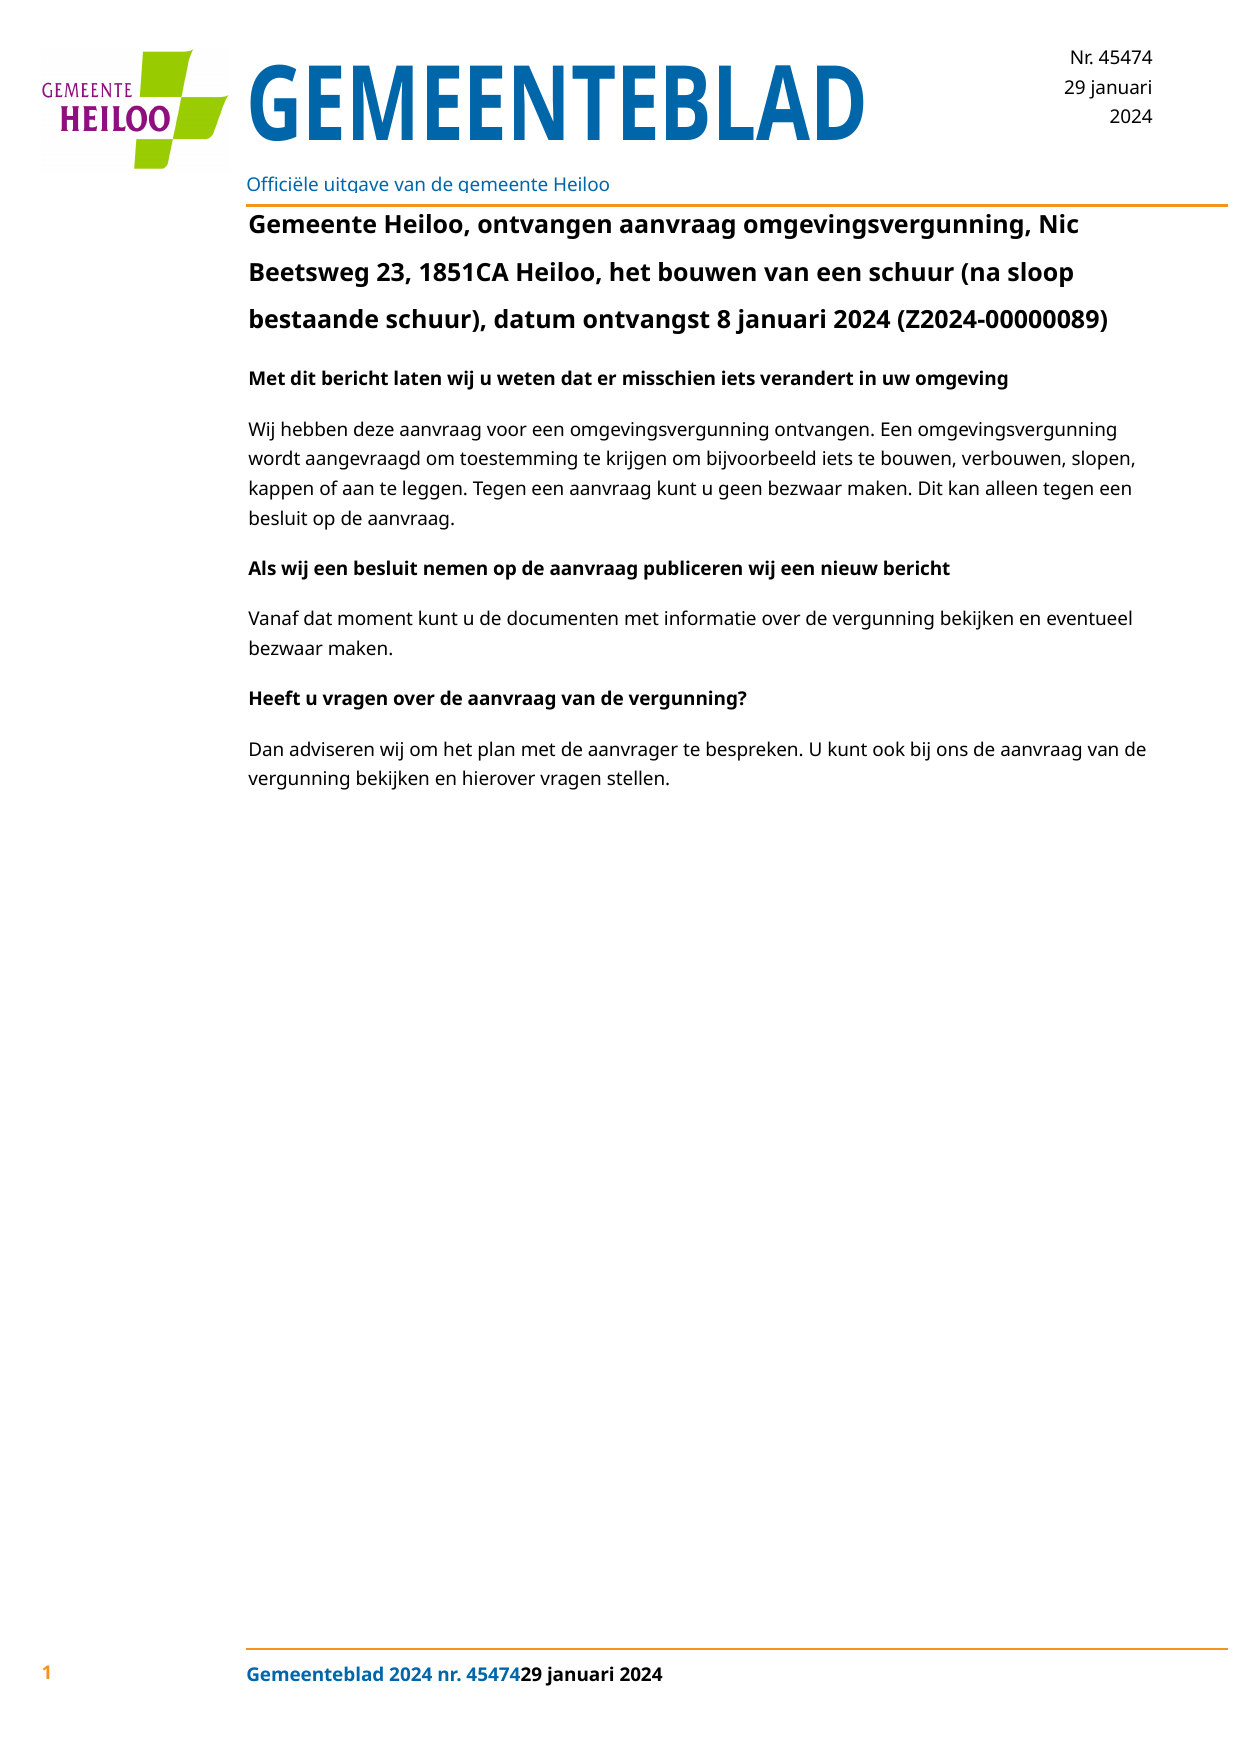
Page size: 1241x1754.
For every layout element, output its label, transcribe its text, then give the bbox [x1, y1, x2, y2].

text Wij hebben deze aanvraag voor een omgevingsvergunning ontvangen. Een omgevingsvergunning wordt aangevraagd om toestemming te krijgen om bijvoorbeeld iets te bouwen, verbouwen, slopen, kappen of aan te leggen. Tegen een aanvraag kunt u geen bezwaar maken. Dit kan alleen tegen een besluit op de aanvraag. [248, 416, 1152, 530]
text Gemeente Heiloo, ontvangen aanvraag omgevingsvergunning, Nic Beetsweg 23, 1851CA Heiloo, het bouwen van een schuur (na sloop bestaande schuur), datum ontvangst 8 januari 2024 (Z2024-00000089) [248, 207, 1152, 336]
text Heeft u vragen over de aanvraag van de vergunning? [248, 686, 1152, 711]
text Dan adviseren wij om het plan met de aanvrager te bespreken. U kunt ook bij ons de aanvraag van de vergunning bekijken en hierover vragen stellen. [248, 736, 1152, 791]
text Vanaf dat moment kunt u de documenten met informatie over de vergunning bekijken en eventueel bezwaar maken. [248, 606, 1152, 661]
text Met dit bericht laten wij u weten dat er misschien iets verandert in uw omgeving [248, 366, 1152, 391]
text Als wij een besluit nemen op de aanvraag publiceren wij een nieuw bericht [248, 555, 1152, 581]
picture [41, 47, 231, 172]
